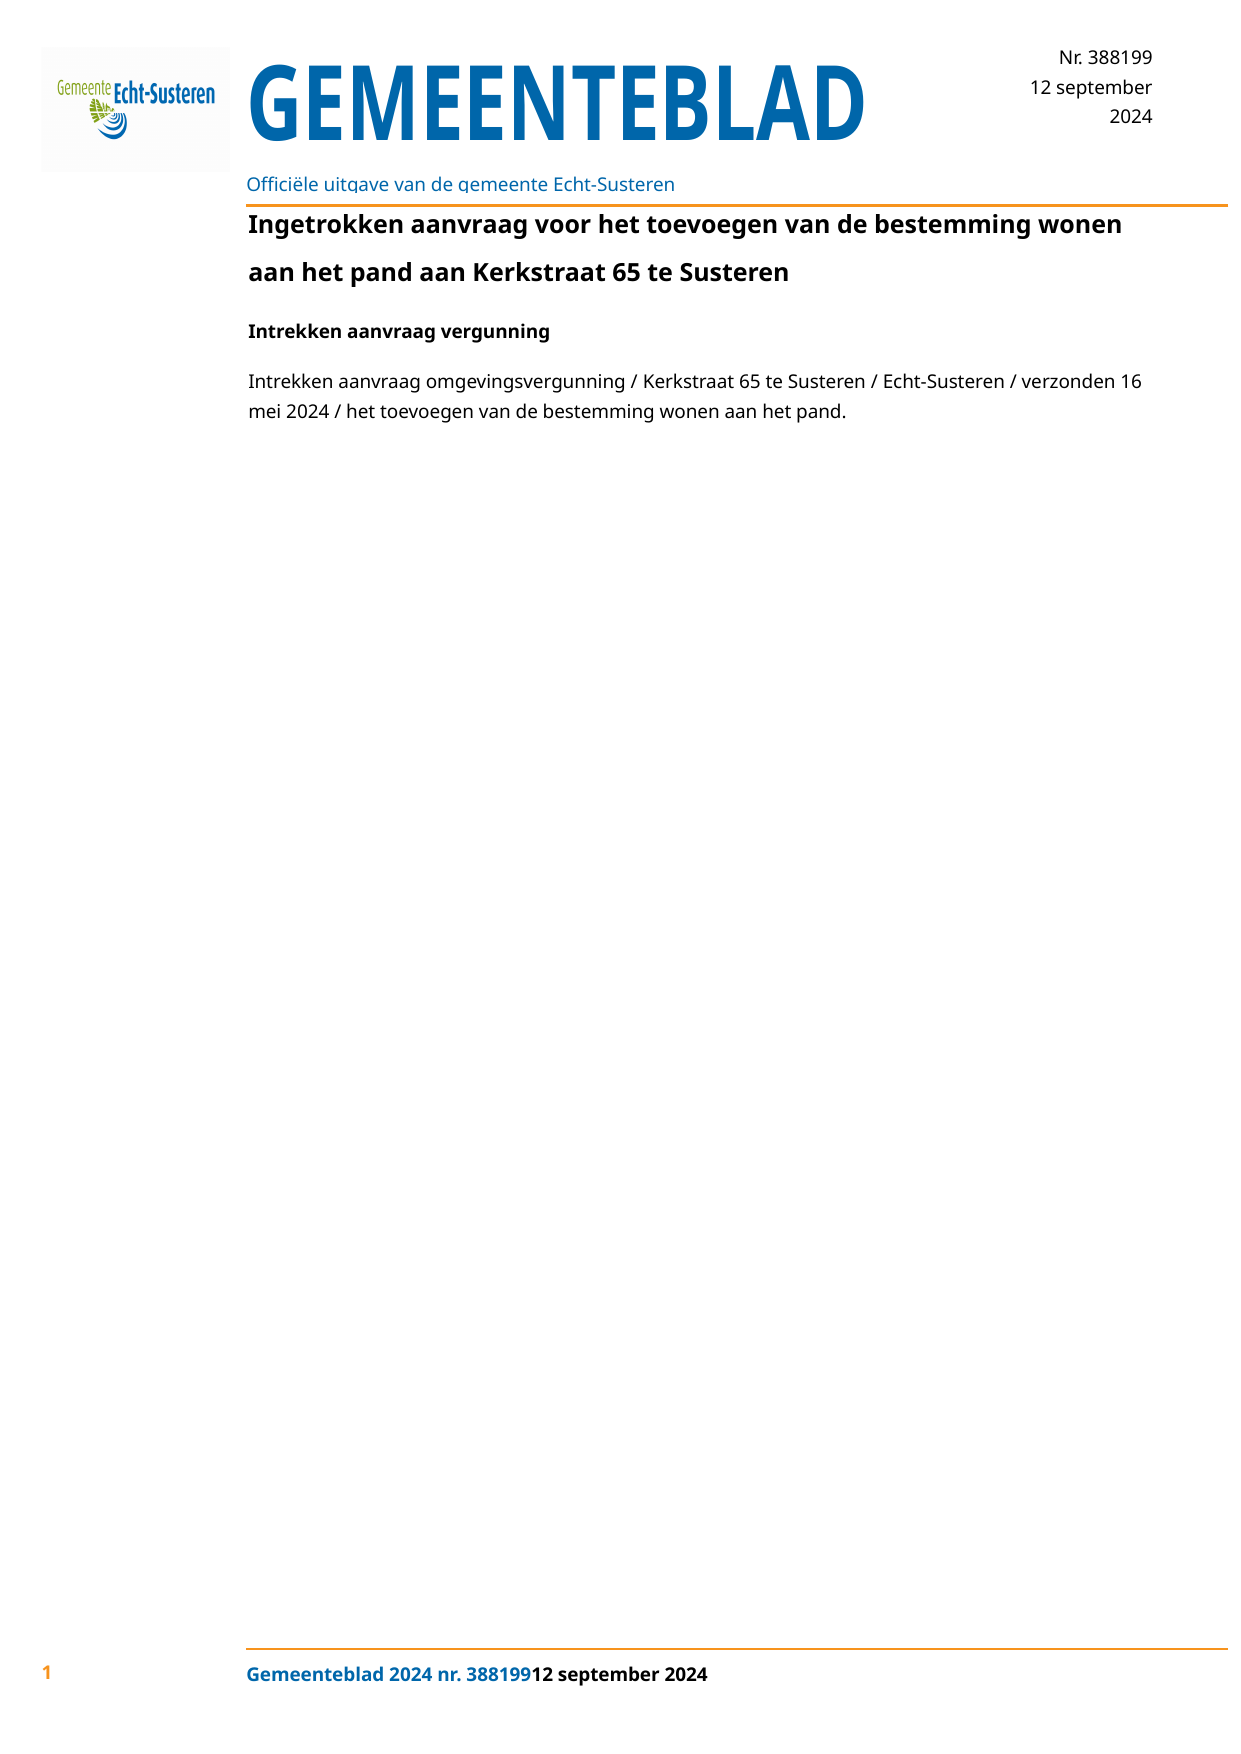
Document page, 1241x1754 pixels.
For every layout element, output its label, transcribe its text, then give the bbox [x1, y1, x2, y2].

text Intrekken aanvraag omgevingsvergunning / Kerkstraat 65 te Susteren / Echt-Susteren / verzonden 16 mei 2024 / het toevoegen van de bestemming wonen aan het pand. [248, 368, 1152, 424]
picture [41, 47, 231, 172]
text Intrekken aanvraag vergunning [248, 318, 1152, 344]
text Ingetrokken aanvraag voor het toevoegen van de bestemming wonen aan het pand aan Kerkstraat 65 te Susteren [248, 207, 1152, 288]
